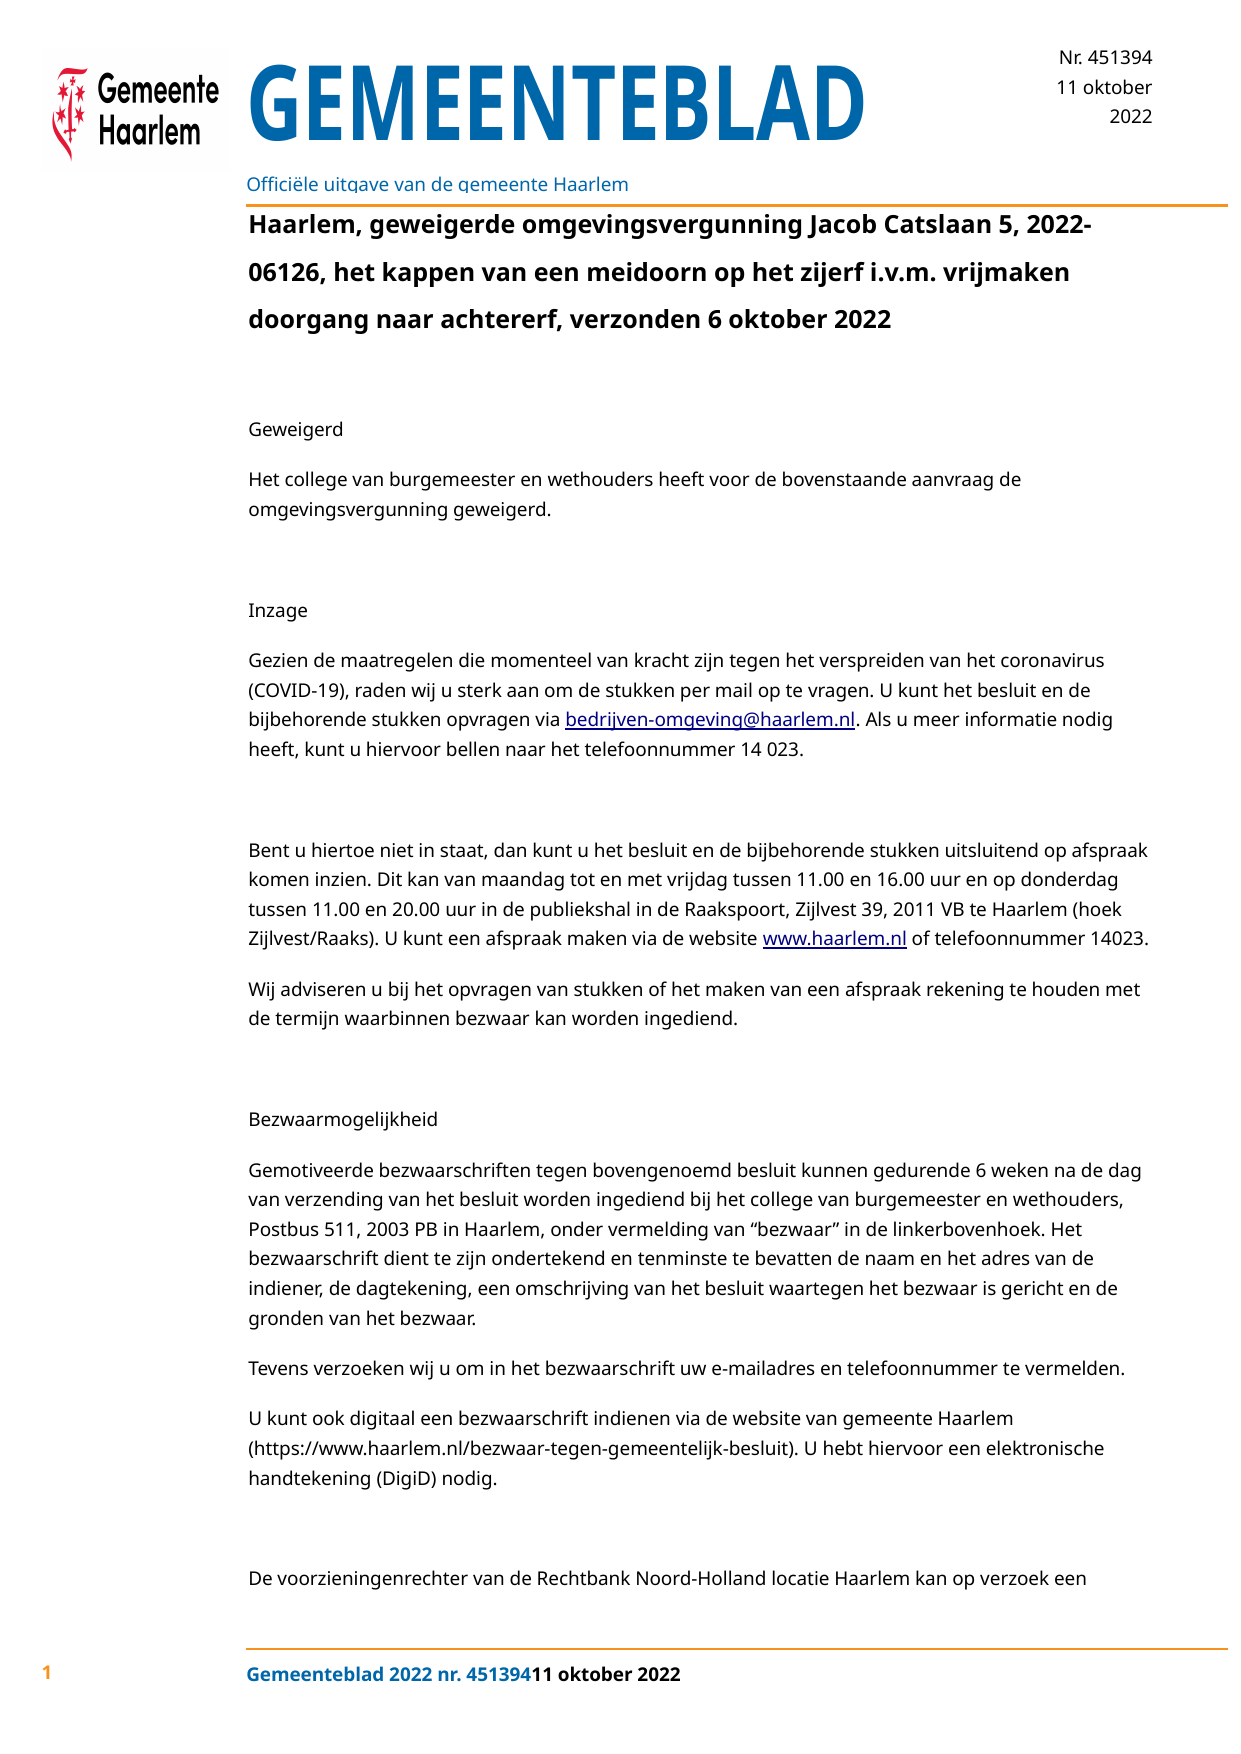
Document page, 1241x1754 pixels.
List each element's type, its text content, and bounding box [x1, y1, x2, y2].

text Inzage [248, 597, 1152, 622]
text Gezien de maatregelen die momenteel van kracht zijn tegen het verspreiden van het coronavirus (COVID-19), raden wij u sterk aan om de stukken per mail op te vragen. U kunt het besluit en de bijbehorende stukken opvragen via bedrijven-omgeving@haarlem.nl. Als u meer informatie nodig heeft, kunt u hiervoor bellen naar het telefoonnummer 14 023. [248, 647, 1152, 762]
picture [41, 47, 231, 172]
text Gemotiveerde bezwaarschriften tegen bovengenoemd besluit kunnen gedurende 6 weken na de dag van verzending van het besluit worden ingediend bij het college van burgemeester en wethouders, Postbus 511, 2003 PB in Haarlem, onder vermelding van “bezwaar” in de linkerbovenhoek. Het bezwaarschrift dient te zijn ondertekend en tenminste te bevatten de naam en het adres van de indiener, de dagtekening, een omschrijving van het besluit waartegen het bezwaar is gericht en de gronden van het bezwaar. [248, 1157, 1152, 1330]
text Bent u hiertoe niet in staat, dan kunt u het besluit en de bijbehorende stukken uitsluitend op afspraak komen inzien. Dit kan van maandag tot en met vrijdag tussen 11.00 en 16.00 uur en op donderdag tussen 11.00 en 20.00 uur in de publiekshal in de Raakspoort, Zijlvest 39, 2011 VB te Haarlem (hoek Zijlvest/Raaks). U kunt een afspraak maken via de website www.haarlem.nl of telefoonnummer 14023. [248, 837, 1152, 951]
text Wij adviseren u bij het opvragen van stukken of het maken van een afspraak rekening te houden met de termijn waarbinnen bezwaar kan worden ingediend. [248, 976, 1152, 1031]
text Het college van burgemeester en wethouders heeft voor de bovenstaande aanvraag de omgevingsvergunning geweigerd. [248, 466, 1152, 522]
text U kunt ook digitaal een bezwaarschrift indienen via de website van gemeente Haarlem (https://www.haarlem.nl/bezwaar-tegen-gemeentelijk-besluit). U hebt hiervoor een elektronische handtekening (DigiD) nodig. [248, 1406, 1152, 1490]
text Tevens verzoeken wij u om in het bezwaarschrift uw e-mailadres en telefoonnummer te vermelden. [248, 1355, 1152, 1381]
text Bezwaarmogelijkheid [248, 1106, 1152, 1132]
text De voorzieningenrechter van de Rechtbank Noord-Holland locatie Haarlem kan op verzoek een [248, 1566, 1152, 1591]
text Geweigerd [248, 416, 1152, 442]
text Haarlem, geweigerde omgevingsvergunning Jacob Catslaan 5, 2022-06126, het kappen van een meidoorn op het zijerf i.v.m. vrijmaken doorgang naar achtererf, verzonden 6 oktober 2022 [248, 207, 1152, 336]
